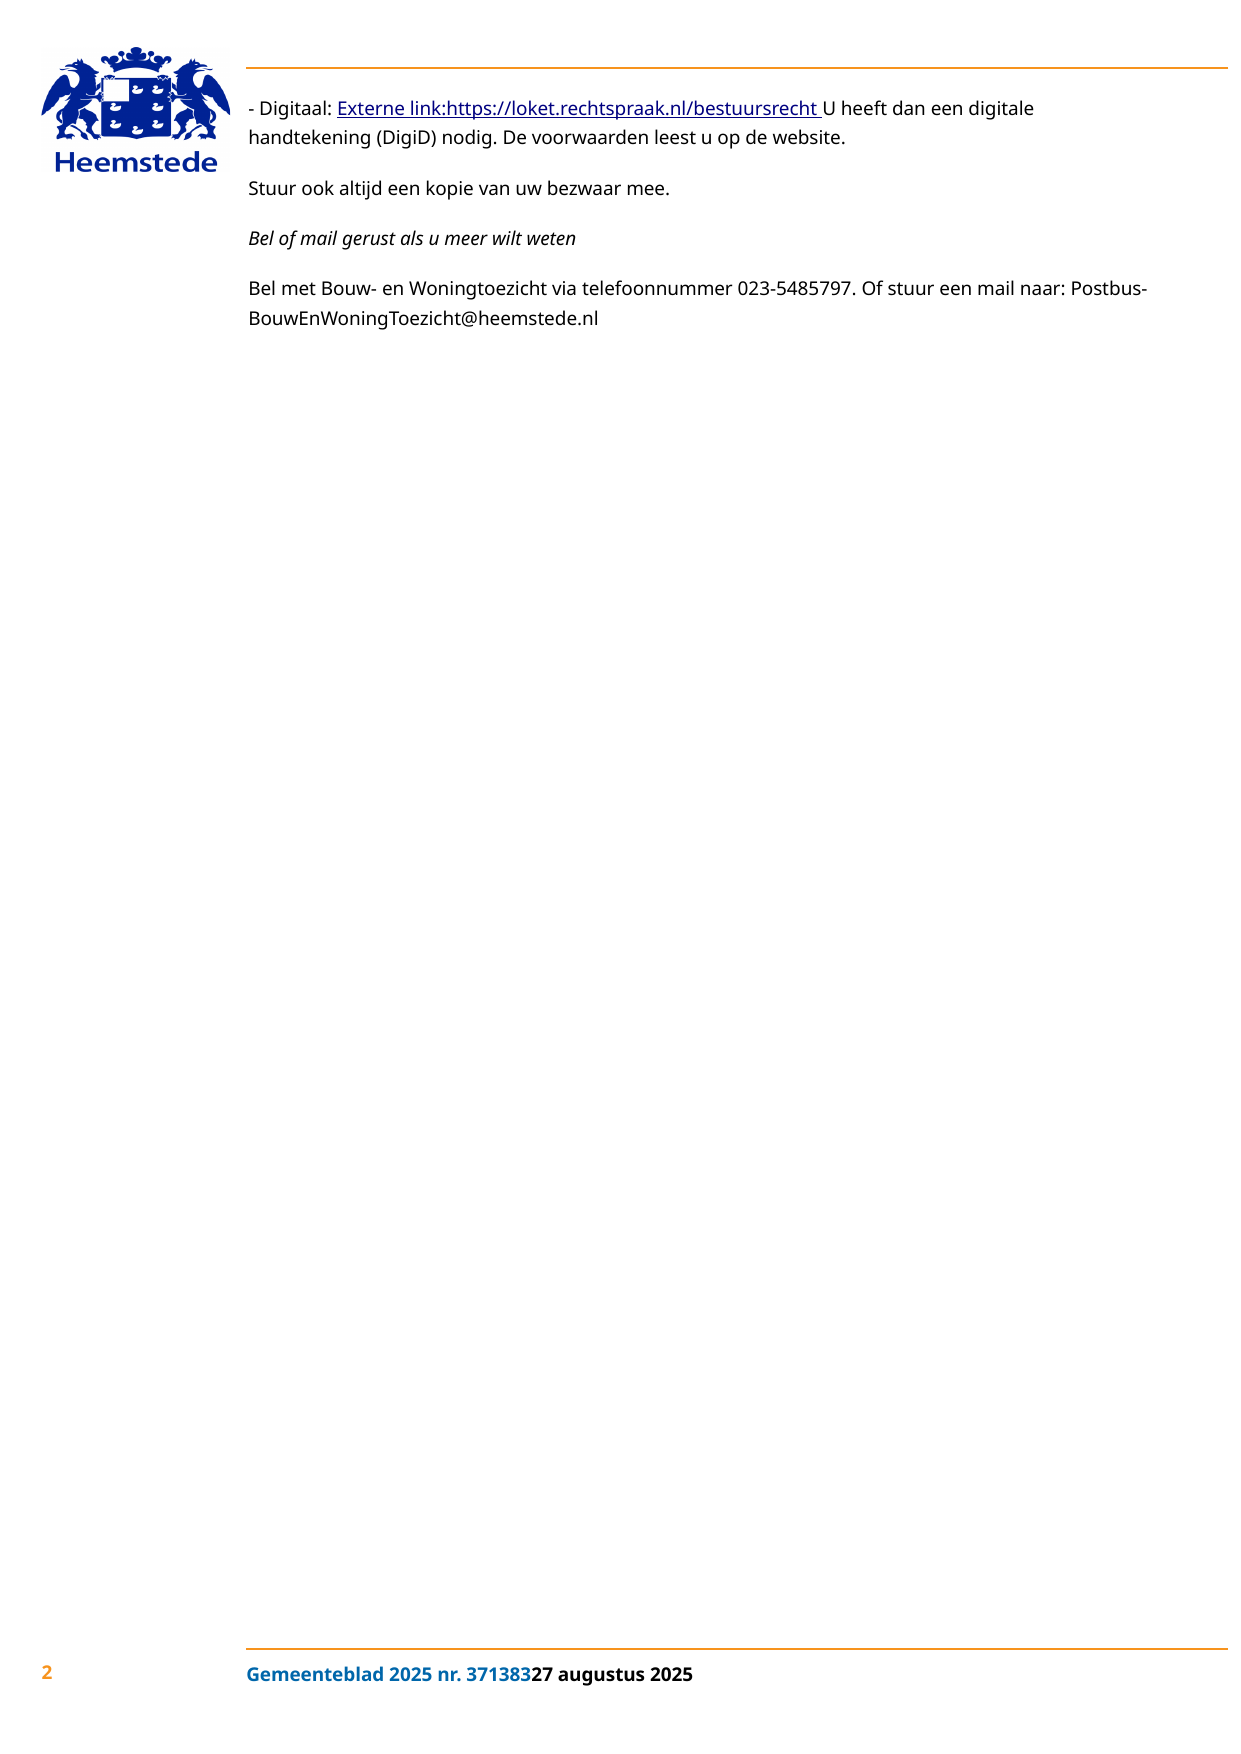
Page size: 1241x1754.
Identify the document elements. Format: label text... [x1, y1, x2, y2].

picture [41, 47, 231, 172]
text - Digitaal: Externe link:https://loket.rechtspraak.nl/bestuursrecht U heeft dan een digitale handtekening (DigiD) nodig. De voorwaarden leest u op de website. [248, 95, 1152, 150]
text Stuur ook altijd een kopie van uw bezwaar mee. [248, 175, 1152, 201]
text Bel of mail gerust als u meer wilt weten [248, 225, 1152, 251]
text Bel met Bouw- en Woningtoezicht via telefoonnummer 023-5485797. Of stuur een mail naar: Postbus-BouwEnWoningToezicht@heemstede.nl [248, 276, 1152, 331]
